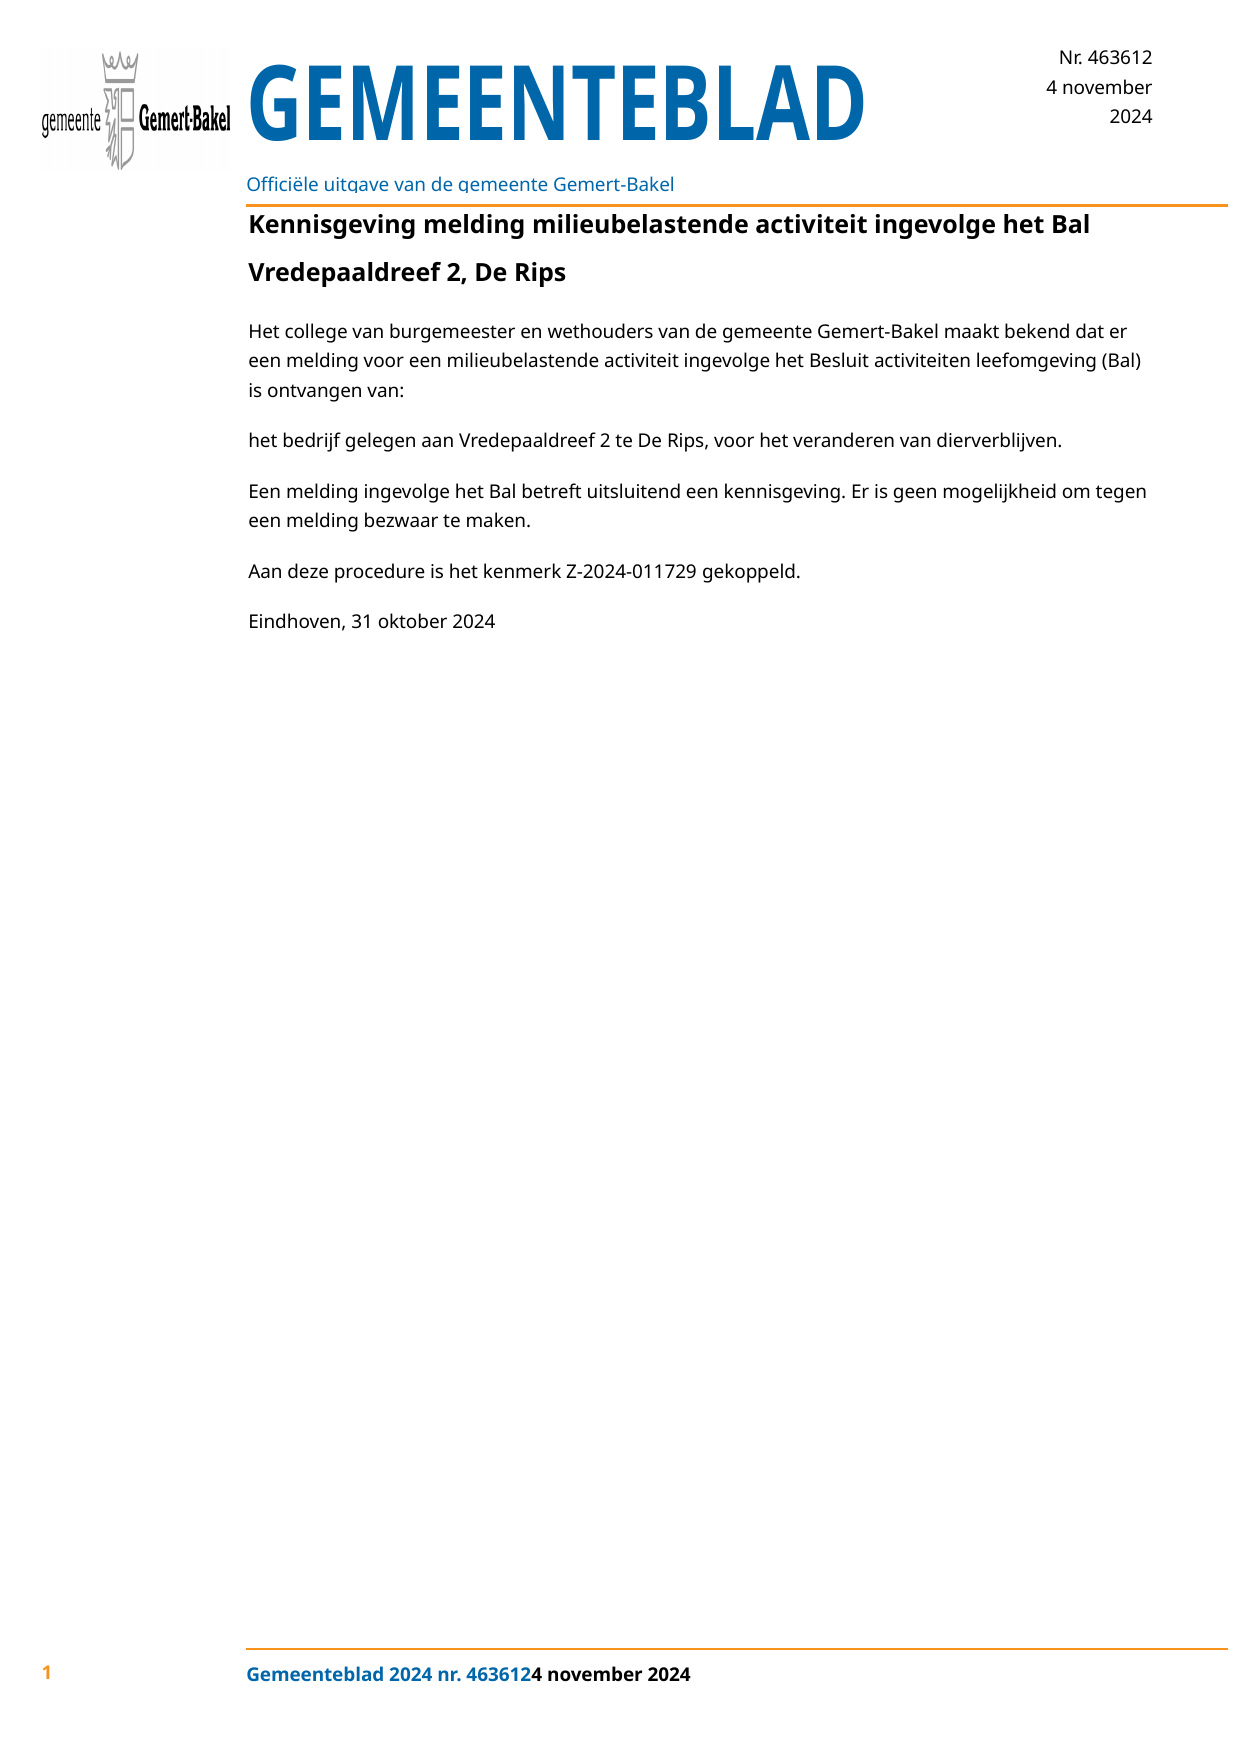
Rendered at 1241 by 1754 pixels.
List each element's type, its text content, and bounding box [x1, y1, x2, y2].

text Een melding ingevolge het Bal betreft uitsluitend een kennisgeving. Er is geen mogelijkheid om tegen een melding bezwaar te maken. [248, 478, 1152, 533]
text Het college van burgemeester en wethouders van de gemeente Gemert-Bakel maakt bekend dat er een melding voor een milieubelastende activiteit ingevolge het Besluit activiteiten leefomgeving (Bal) is ontvangen van: [248, 318, 1152, 403]
text Kennisgeving melding milieubelastende activiteit ingevolge het Bal Vredepaaldreef 2, De Rips [248, 207, 1152, 288]
text Aan deze procedure is het kenmerk Z-2024-011729 gekoppeld. [248, 558, 1152, 584]
text het bedrijf gelegen aan Vredepaaldreef 2 te De Rips, voor het veranderen van dierverblijven. [248, 427, 1152, 453]
picture [41, 47, 231, 172]
text Eindhoven, 31 oktober 2024 [248, 608, 1152, 634]
